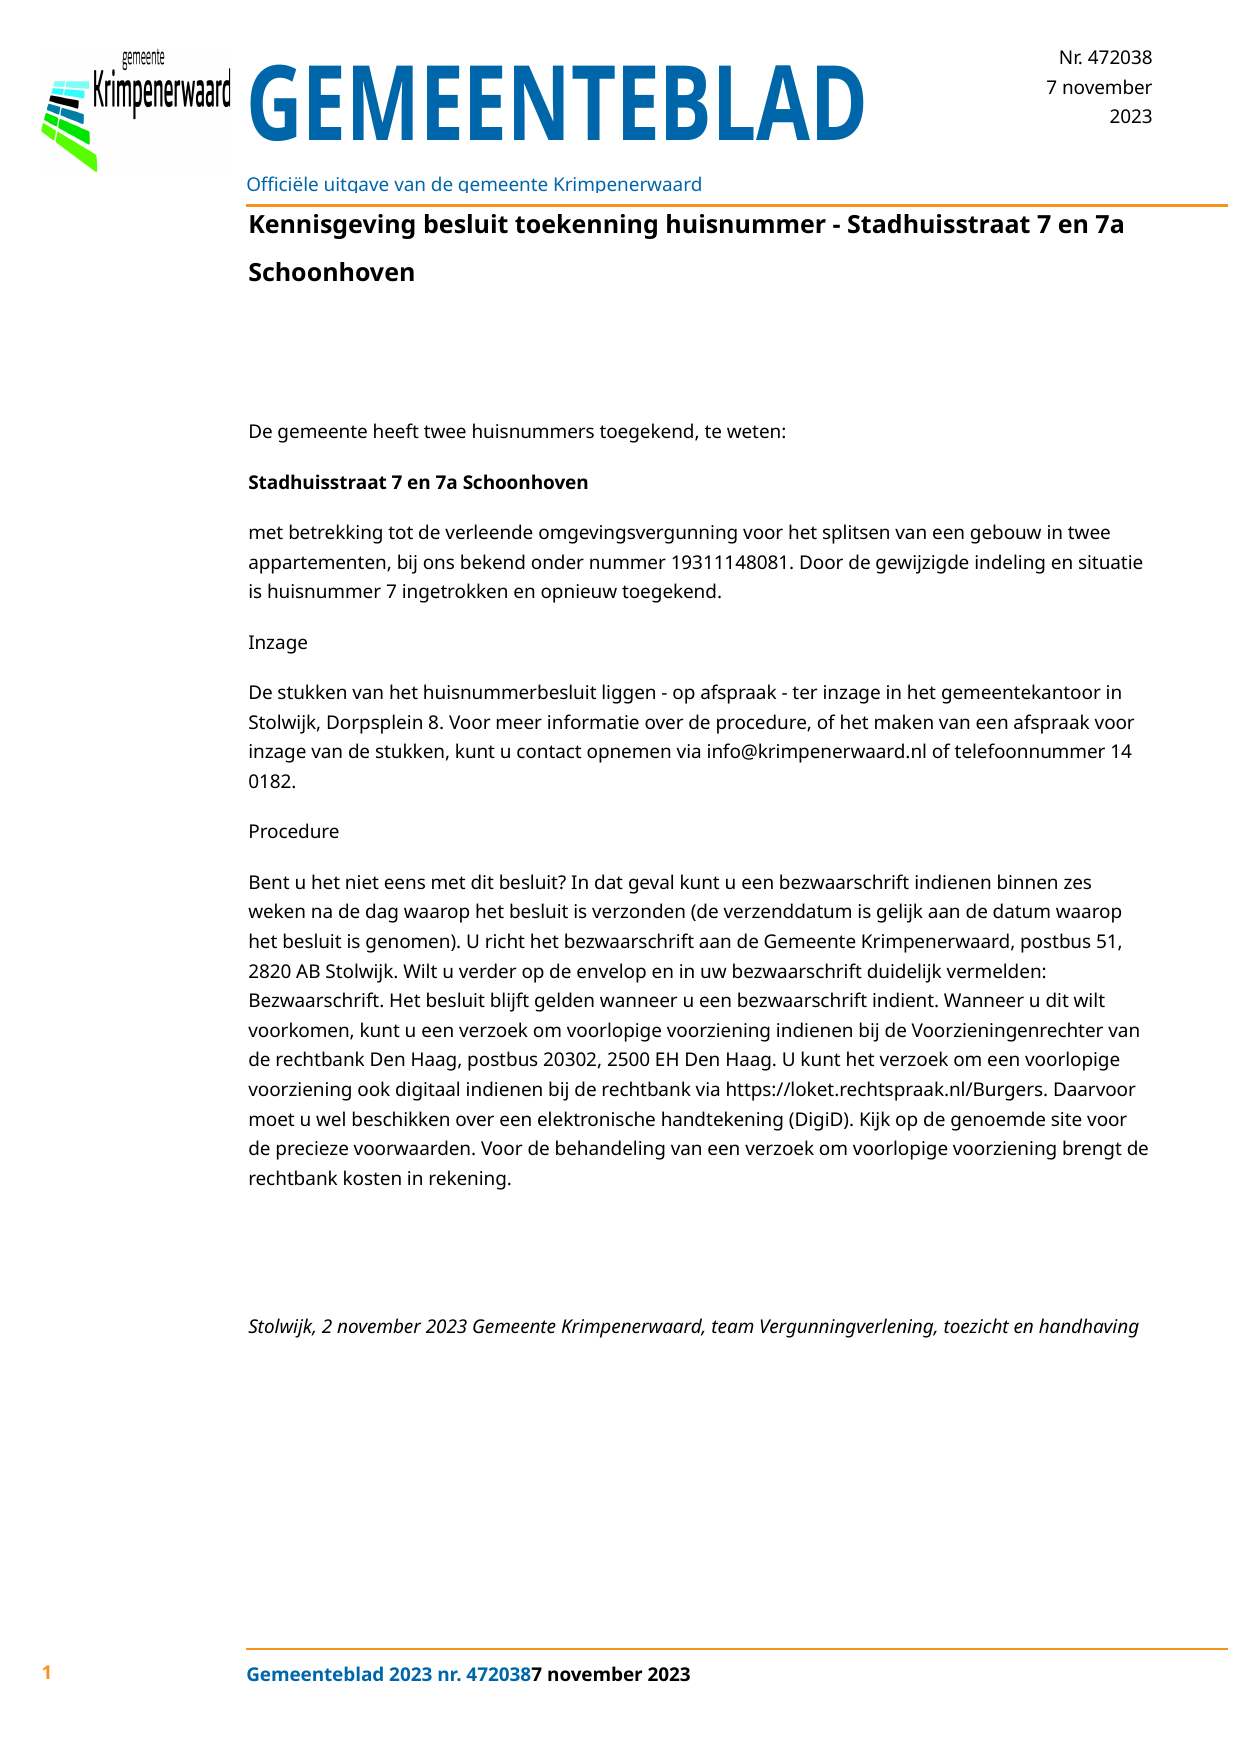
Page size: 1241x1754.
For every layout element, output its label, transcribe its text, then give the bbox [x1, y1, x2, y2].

text De stukken van het huisnummerbesluit liggen - op afspraak - ter inzage in het gemeentekantoor in Stolwijk, Dorpsplein 8. Voor meer informatie over de procedure, of het maken van een afspraak voor inzage van de stukken, kunt u contact opnemen via info@krimpenerwaard.nl of telefoonnummer 14 0182. [248, 679, 1152, 794]
picture [41, 47, 231, 172]
text met betrekking tot de verleende omgevingsvergunning voor het splitsen van een gebouw in twee appartementen, bij ons bekend onder nummer 19311148081. Door de gewijzigde indeling en situatie is huisnummer 7 ingetrokken en opnieuw toegekend. [248, 519, 1152, 604]
text Inzage [248, 629, 1152, 655]
text Stadhuisstraat 7 en 7a Schoonhoven [248, 469, 1152, 495]
text De gemeente heeft twee huisnummers toegekend, te weten: [248, 419, 1152, 444]
text Kennisgeving besluit toekenning huisnummer - Stadhuisstraat 7 en 7a Schoonhoven [248, 207, 1152, 288]
text Stolwijk, 2 november 2023 Gemeente Krimpenerwaard, team Vergunningverlening, toezicht en handhaving [248, 1314, 1152, 1339]
text Bent u het niet eens met dit besluit? In dat geval kunt u een bezwaarschrift indienen binnen zes weken na de dag waarop het besluit is verzonden (de verzenddatum is gelijk aan de datum waarop het besluit is genomen). U richt het bezwaarschrift aan de Gemeente Krimpenerwaard, postbus 51, 2820 AB Stolwijk. Wilt u verder op de envelop en in uw bezwaarschrift duidelijk vermelden: Bezwaarschrift. Het besluit blijft gelden wanneer u een bezwaarschrift indient. Wanneer u dit wilt voorkomen, kunt u een verzoek om voorlopige voorziening indienen bij de Voorzieningenrechter van de rechtbank Den Haag, postbus 20302, 2500 EH Den Haag. U kunt het verzoek om een voorlopige voorziening ook digitaal indienen bij de rechtbank via https://loket.rechtspraak.nl/Burgers. Daarvoor moet u wel beschikken over een elektronische handtekening (DigiD). Kijk op de genoemde site voor de precieze voorwaarden. Voor de behandeling van een verzoek om voorlopige voorziening brengt de rechtbank kosten in rekening. [248, 869, 1152, 1191]
text Procedure [248, 819, 1152, 844]
